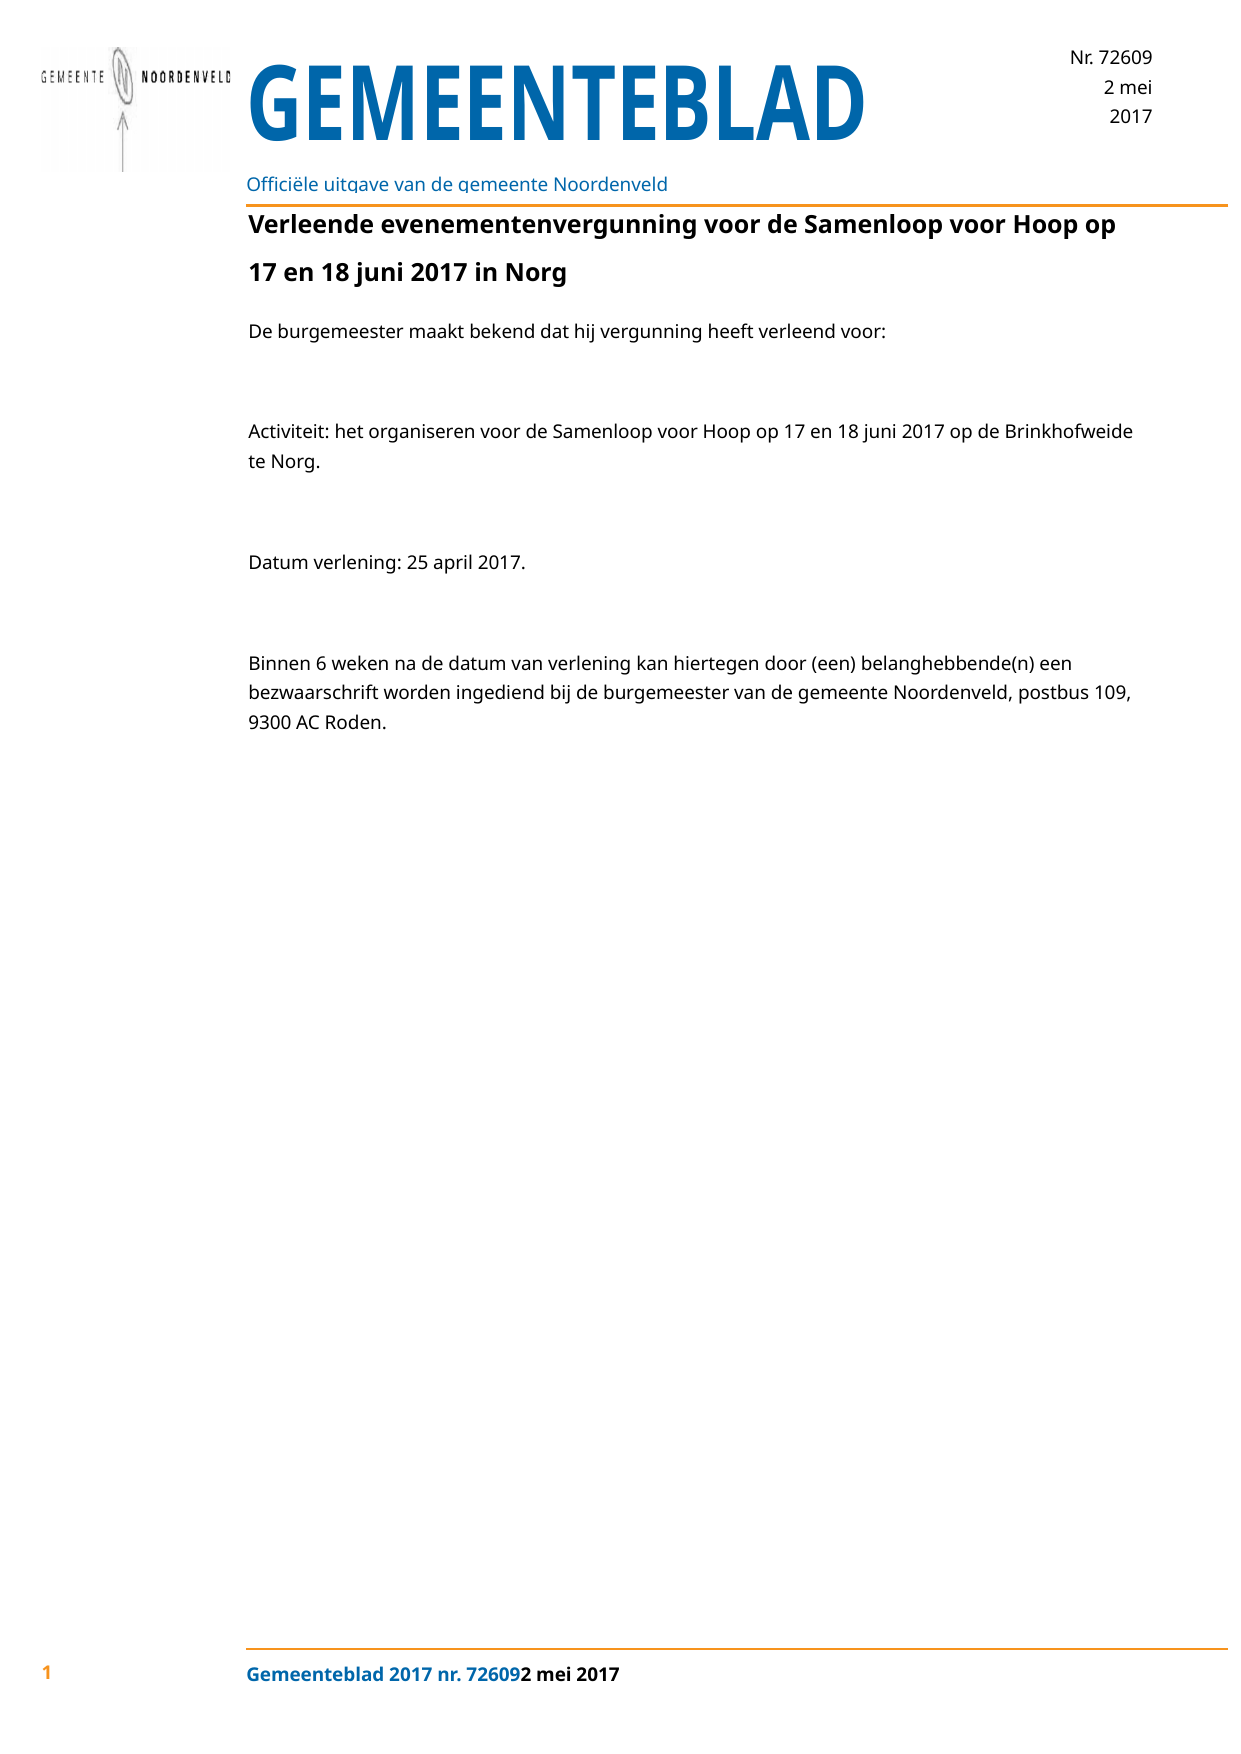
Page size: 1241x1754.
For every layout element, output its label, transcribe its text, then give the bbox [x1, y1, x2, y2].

picture [41, 47, 231, 172]
text De burgemeester maakt bekend dat hij vergunning heeft verleend voor: [248, 318, 1152, 344]
text Datum verlening: 25 april 2017. [248, 549, 1152, 575]
text Binnen 6 weken na de datum van verlening kan hiertegen door (een) belanghebbende(n) een bezwaarschrift worden ingediend bij de burgemeester van de gemeente Noordenveld, postbus 109, 9300 AC Roden. [248, 650, 1152, 735]
text Activiteit: het organiseren voor de Samenloop voor Hoop op 17 en 18 juni 2017 op de Brinkhofweide te Norg. [248, 419, 1152, 474]
text Verleende evenementenvergunning voor de Samenloop voor Hoop op 17 en 18 juni 2017 in Norg [248, 207, 1152, 288]
